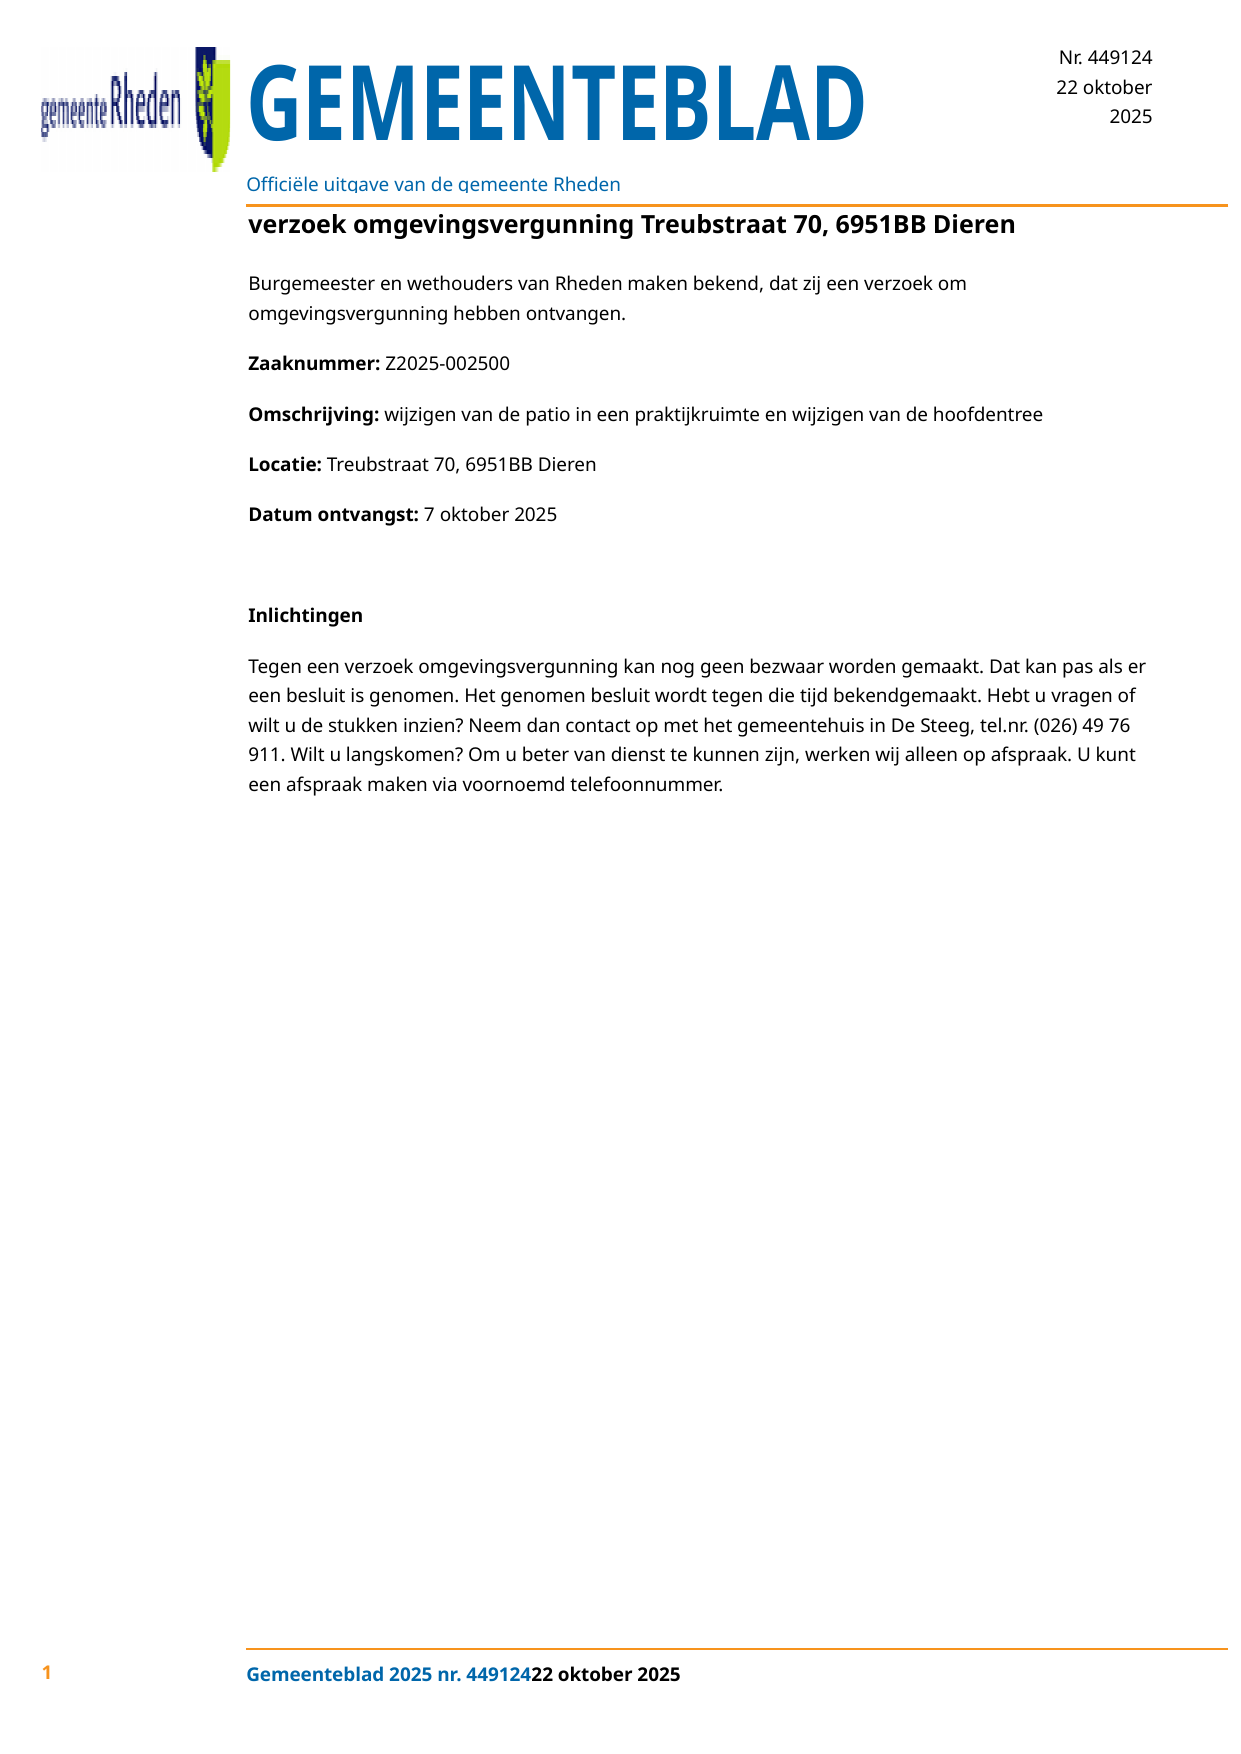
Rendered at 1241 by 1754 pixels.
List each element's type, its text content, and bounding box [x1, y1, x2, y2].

text Zaaknummer: Z2025-002500 [248, 350, 1152, 376]
text Tegen een verzoek omgevingsvergunning kan nog geen bezwaar worden gemaakt. Dat kan pas als er een besluit is genomen. Het genomen besluit wordt tegen die tijd bekendgemaakt. Hebt u vragen of wilt u de stukken inzien? Neem dan contact op met het gemeentehuis in De Steeg, tel.nr. (026) 49 76 911. Wilt u langskomen? Om u beter van dienst te kunnen zijn, werken wij alleen op afspraak. U kunt een afspraak maken via voornoemd telefoonnummer. [248, 653, 1152, 797]
text Datum ontvangst: 7 oktober 2025 [248, 502, 1152, 527]
text Burgemeester en wethouders van Rheden maken bekend, dat zij een verzoek om omgevingsvergunning hebben ontvangen. [248, 270, 1152, 326]
text verzoek omgevingsvergunning Treubstraat 70, 6951BB Dieren [248, 207, 1152, 241]
text Inlichtingen [248, 602, 1152, 628]
text Locatie: Treubstraat 70, 6951BB Dieren [248, 451, 1152, 477]
text Omschrijving: wijzigen van de patio in een praktijkruimte en wijzigen van de hoofdentree [248, 401, 1152, 426]
picture [41, 47, 231, 172]
